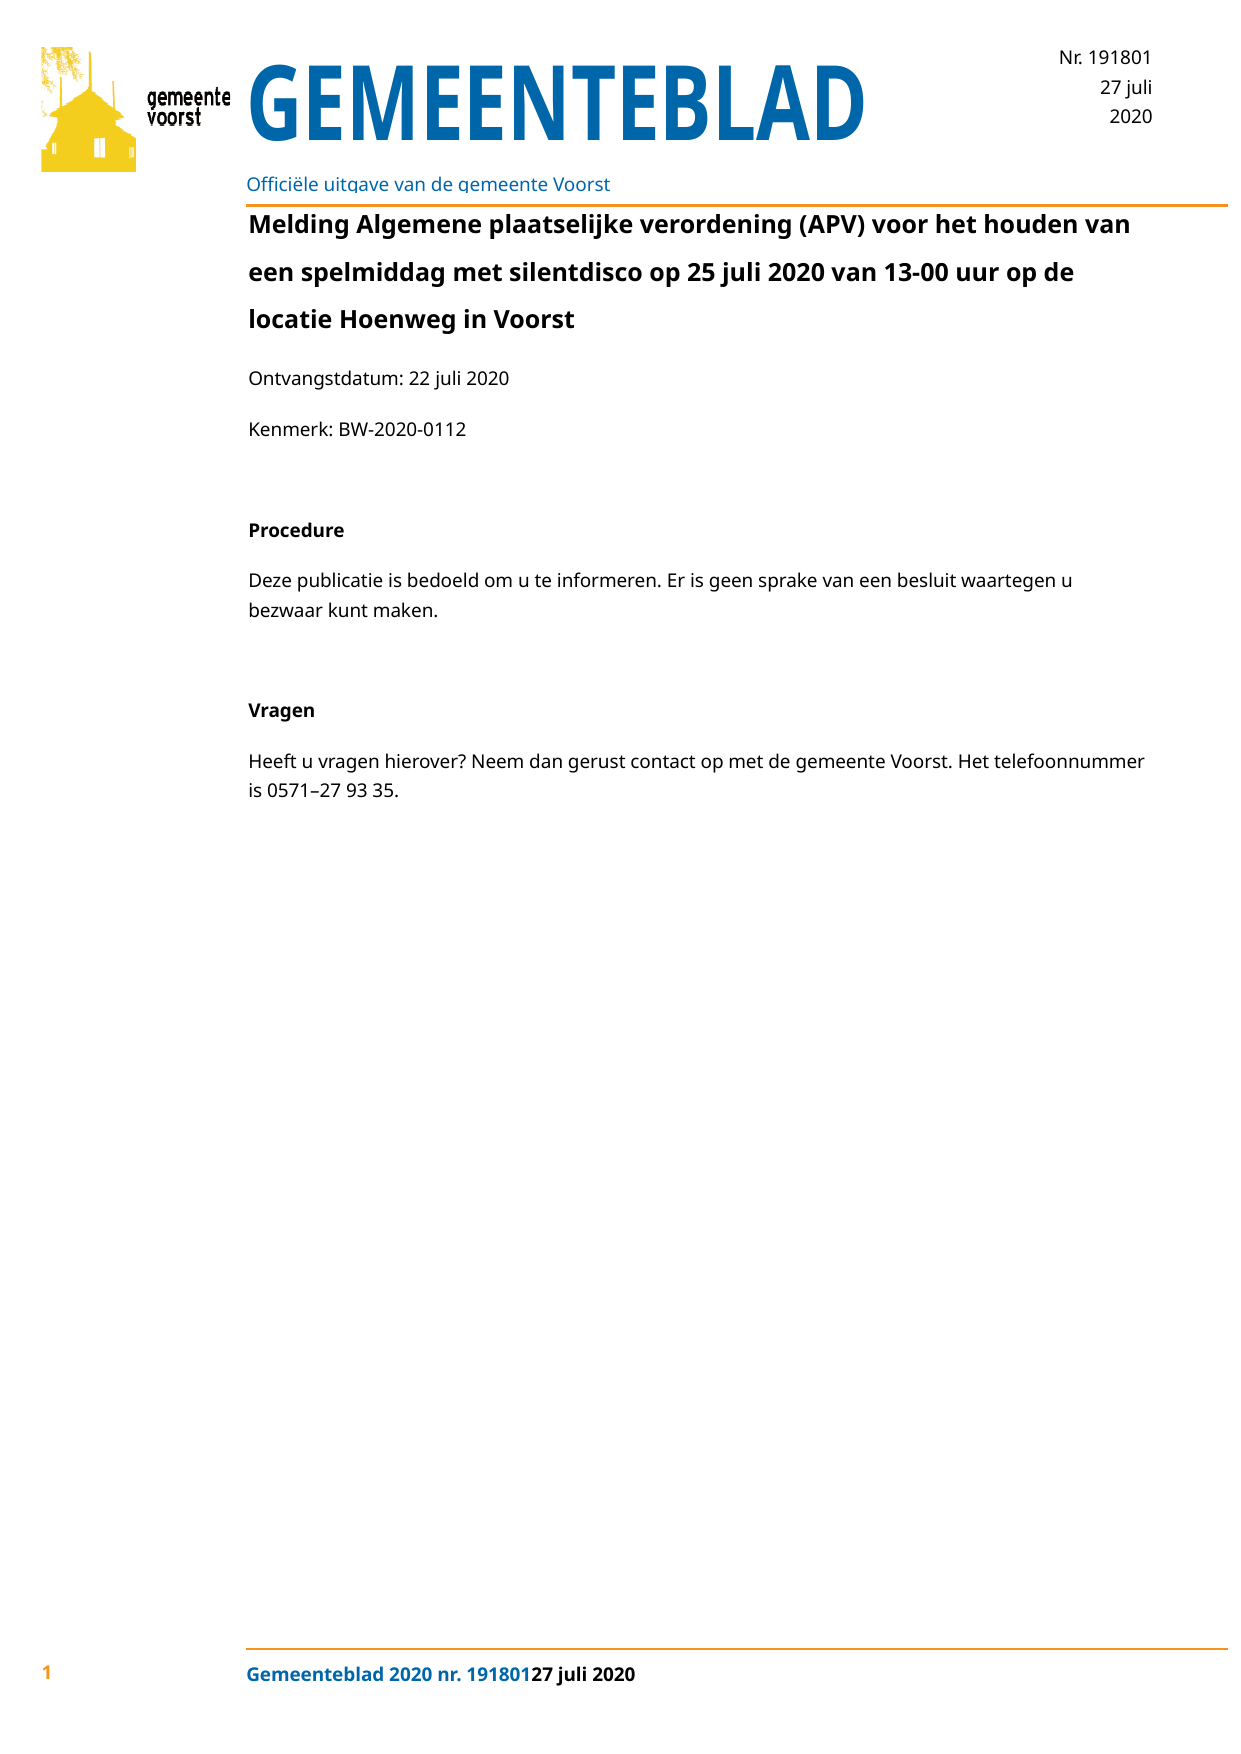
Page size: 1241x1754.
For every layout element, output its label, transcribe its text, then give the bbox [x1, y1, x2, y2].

text Vragen [248, 698, 1152, 723]
text Deze publicatie is bedoeld om u te informeren. Er is geen sprake van een besluit waartegen u bezwaar kunt maken. [248, 567, 1152, 622]
text Melding Algemene plaatselijke verordening (APV) voor het houden van een spelmiddag met silentdisco op 25 juli 2020 van 13-00 uur op de locatie Hoenweg in Voorst [248, 207, 1152, 336]
text Heeft u vragen hierover? Neem dan gerust contact op met de gemeente Voorst. Het telefoonnummer is 0571–27 93 35. [248, 748, 1152, 803]
picture [41, 47, 231, 172]
text Ontvangstdatum: 22 juli 2020 [248, 366, 1152, 391]
text Procedure [248, 517, 1152, 542]
text Kenmerk: BW-2020-0112 [248, 416, 1152, 442]
